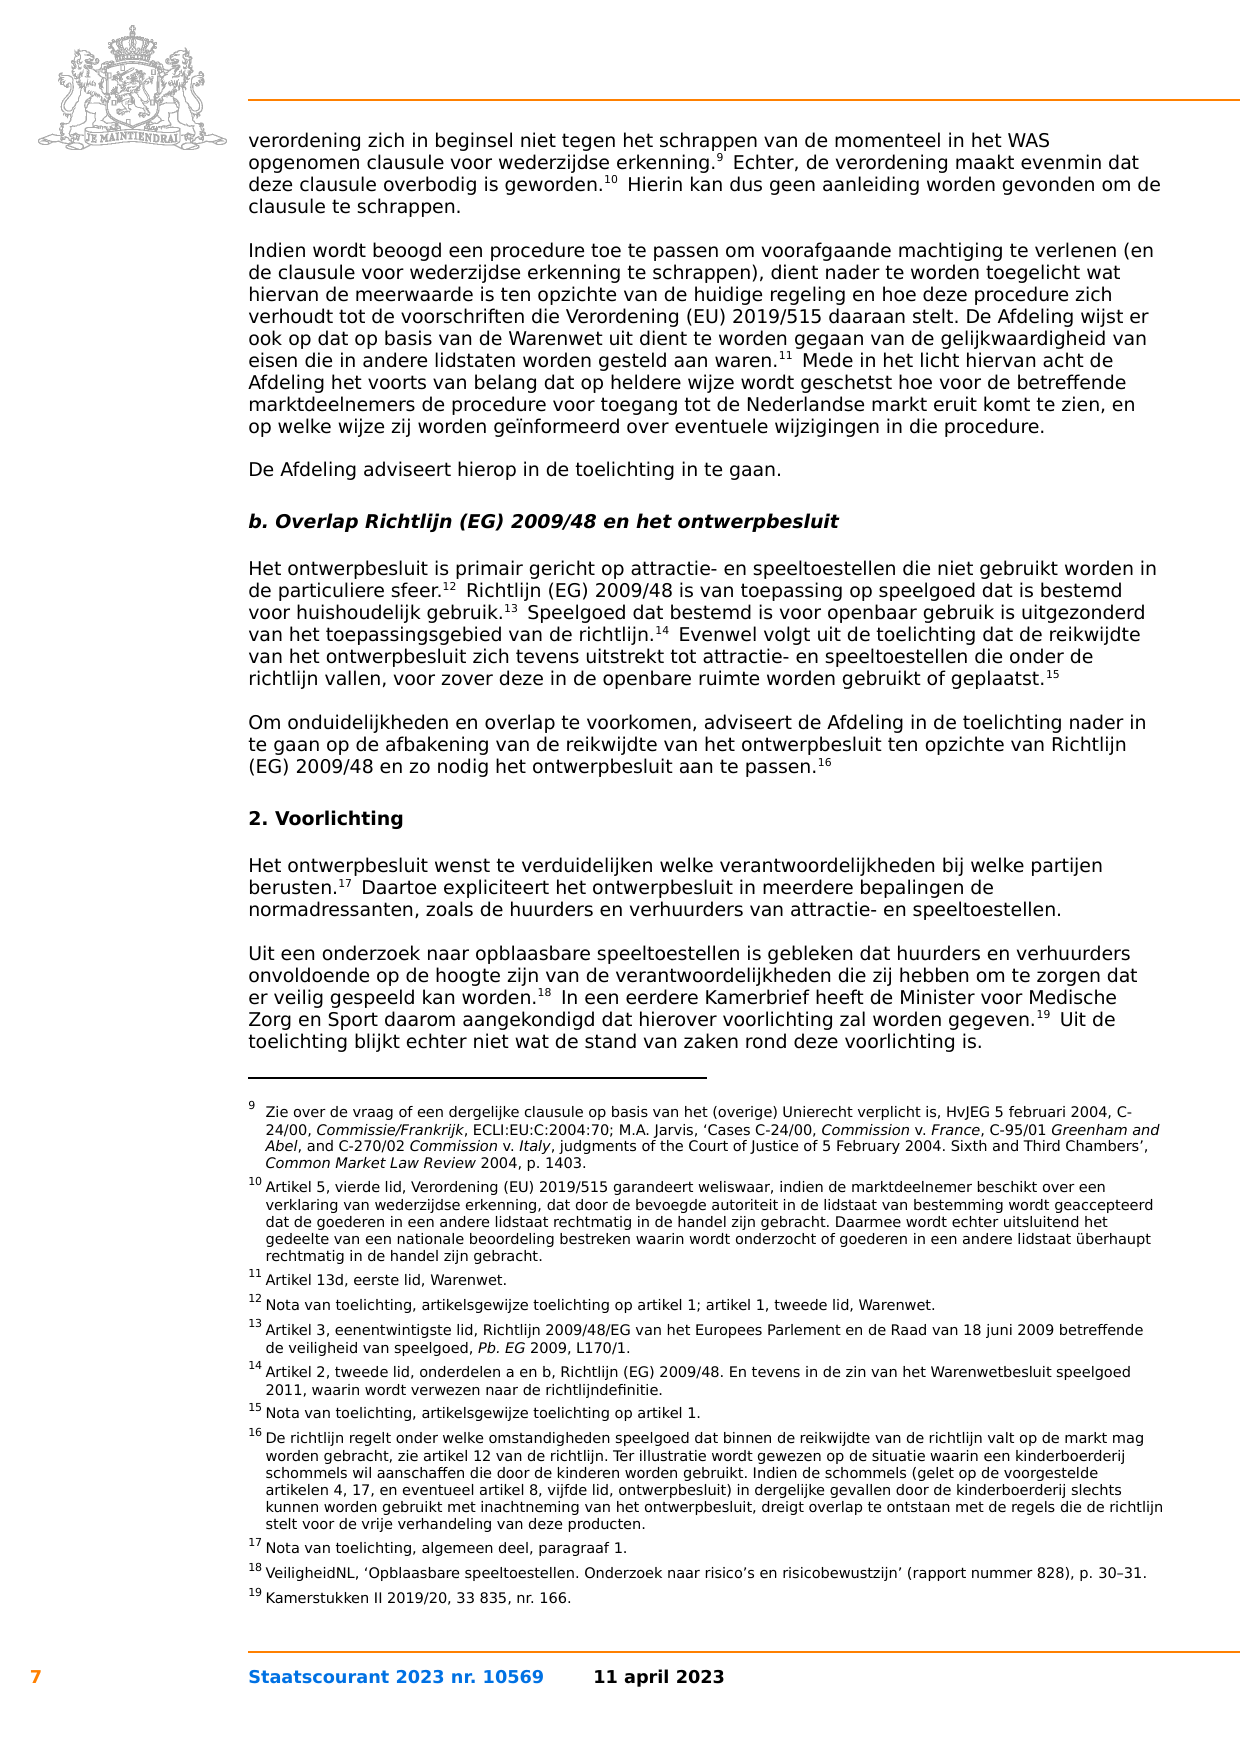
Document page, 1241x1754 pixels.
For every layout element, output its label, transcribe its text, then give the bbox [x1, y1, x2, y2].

text Het ontwerpbesluit is primair gericht op attractie- en speeltoestellen die niet gebruikt worden in de particuliere sfeer. Richtlijn (EG) 2009/48 is van toepassing op speelgoed dat is bestemd voor huishoudelijk gebruik. Speelgoed dat bestemd is voor openbaar gebruik is uitgezonderd van het toepassingsgebied van de richtlijn. Evenwel volgt uit de toelichting dat de reikwijdte van het ontwerpbesluit zich tevens uitstrekt tot attractie- en speeltoestellen die onder de richtlijn vallen, voor zover deze in de openbare ruimte worden gebruikt of geplaatst. [248, 558, 1163, 690]
text Artikel 3, eenentwintigste lid, Richtlijn 2009/48/EG van het Europees Parlement en de Raad van 18 juni 2009 betreffende de veiligheid van speelgoed, Pb. EG 2009, L170/1. [248, 1318, 1163, 1357]
text VeiligheidNL, ‘Opblaasbare speeltoestellen. Onderzoek naar risico’s en risicobewustzijn’ (rapport nummer 828), p. 30–31. [248, 1561, 1163, 1583]
text Artikel 5, vierde lid, Verordening (EU) 2019/515 garandeert weliswaar, indien de marktdeelnemer beschikt over een verklaring van wederzijdse erkenning, dat door de bevoegde autoriteit in de lidstaat van bestemming wordt geaccepteerd dat de goederen in een andere lidstaat rechtmatig in de handel zijn gebracht. Daarmee wordt echter uitsluitend het gedeelte van een nationale beoordeling bestreken waarin wordt onderzocht of goederen in een andere lidstaat überhaupt rechtmatig in de handel zijn gebracht. [248, 1175, 1163, 1265]
text Indien wordt beoogd een procedure toe te passen om voorafgaande machtiging te verlenen (en de clausule voor wederzijdse erkenning te schrappen), dient nader te worden toegelicht wat hiervan de meerwaarde is ten opzichte van de huidige regeling en hoe deze procedure zich verhoudt tot de voorschriften die Verordening (EU) 2019/515 daaraan stelt. De Afdeling wijst er ook op dat op basis van de Warenwet uit dient te worden gegaan van de gelijkwaardigheid van eisen die in andere lidstaten worden gesteld aan waren. Mede in het licht hiervan acht de Afdeling het voorts van belang dat op heldere wijze wordt geschetst hoe voor de betreffende marktdeelnemers de procedure voor toegang tot de Nederlandse markt eruit komt te zien, en op welke wijze zij worden geïnformeerd over eventuele wijzigingen in die procedure. [248, 240, 1163, 437]
subtitle b. Overlap Richtlijn (EG) 2009/48 en het ontwerpbesluit [248, 511, 1163, 533]
text verordening zich in beginsel niet tegen het schrappen van de momenteel in het WAS opgenomen clausule voor wederzijdse erkenning. Echter, de verordening maakt evenmin dat deze clausule overbodig is geworden. Hierin kan dus geen aanleiding worden gevonden om de clausule te schrappen. [248, 130, 1163, 218]
text Nota van toelichting, algemeen deel, paragraaf 1. [248, 1536, 1163, 1558]
text Artikel 2, tweede lid, onderdelen a en b, Richtlijn (EG) 2009/48. En tevens in de zin van het Warenwetbesluit speelgoed 2011, waarin wordt verwezen naar de richtlijndefinitie. [248, 1359, 1163, 1398]
text De richtlijn regelt onder welke omstandigheden speelgoed dat binnen de reikwijdte van de richtlijn valt op de markt mag worden gebracht, zie artikel 12 van de richtlijn. Ter illustratie wordt gewezen op de situatie waarin een kinderboerderij schommels wil aanschaffen die door de kinderen worden gebruikt. Indien de schommels (gelet op de voorgestelde artikelen 4, 17, en eventueel artikel 8, vijfde lid, ontwerpbesluit) in dergelijke gevallen door de kinderboerderij slechts kunnen worden gebruikt met inachtneming van het ontwerpbesluit, dreigt overlap te ontstaan met de regels die de richtlijn stelt voor de vrije verhandeling van deze producten. [248, 1426, 1163, 1533]
text De Afdeling adviseert hierop in de toelichting in te gaan. [248, 459, 1163, 481]
text Zie over de vraag of een dergelijke clausule op basis van het (overige) Unierecht verplicht is, HvJEG 5 februari 2004, C-24/00, Commissie/Frankrijk, ECLI:EU:C:2004:70; M.A. Jarvis, ‘Cases C-24/00, Commission v. France, C-95/01 Greenham and Abel, and C-270/02 Commission v. Italy, judgments of the Court of Justice of 5 February 2004. Sixth and Third Chambers’, Common Market Law Review 2004, p. 1403. [248, 1099, 1163, 1172]
text Om onduidelijkheden en overlap te voorkomen, adviseert de Afdeling in de toelichting nader in te gaan op de afbakening van de reikwijdte van het ontwerpbesluit ten opzichte van Richtlijn (EG) 2009/48 en zo nodig het ontwerpbesluit aan te passen. [248, 712, 1163, 778]
picture [38, 25, 227, 150]
text Artikel 13d, eerste lid, Warenwet. [248, 1268, 1163, 1290]
subtitle 2. Voorlichting [248, 808, 1163, 830]
text Nota van toelichting, artikelsgewijze toelichting op artikel 1; artikel 1, tweede lid, Warenwet. [248, 1293, 1163, 1315]
text Uit een onderzoek naar opblaasbare speeltoestellen is gebleken dat huurders en verhuurders onvoldoende op de hoogte zijn van de verantwoordelijkheden die zij hebben om te zorgen dat er veilig gespeeld kan worden. In een eerdere Kamerbrief heeft de Minister voor Medische Zorg en Sport daarom aangekondigd dat hierover voorlichting zal worden gegeven. Uit de toelichting blijkt echter niet wat de stand van zaken rond deze voorlichting is. [248, 943, 1163, 1053]
text Nota van toelichting, artikelsgewijze toelichting op artikel 1. [248, 1401, 1163, 1423]
text Het ontwerpbesluit wenst te verduidelijken welke verantwoordelijkheden bij welke partijen berusten. Daartoe expliciteert het ontwerpbesluit in meerdere bepalingen de normadressanten, zoals de huurders en verhuurders van attractie- en speeltoestellen. [248, 855, 1163, 921]
text Kamerstukken II 2019/20, 33 835, nr. 166. [248, 1586, 1163, 1608]
